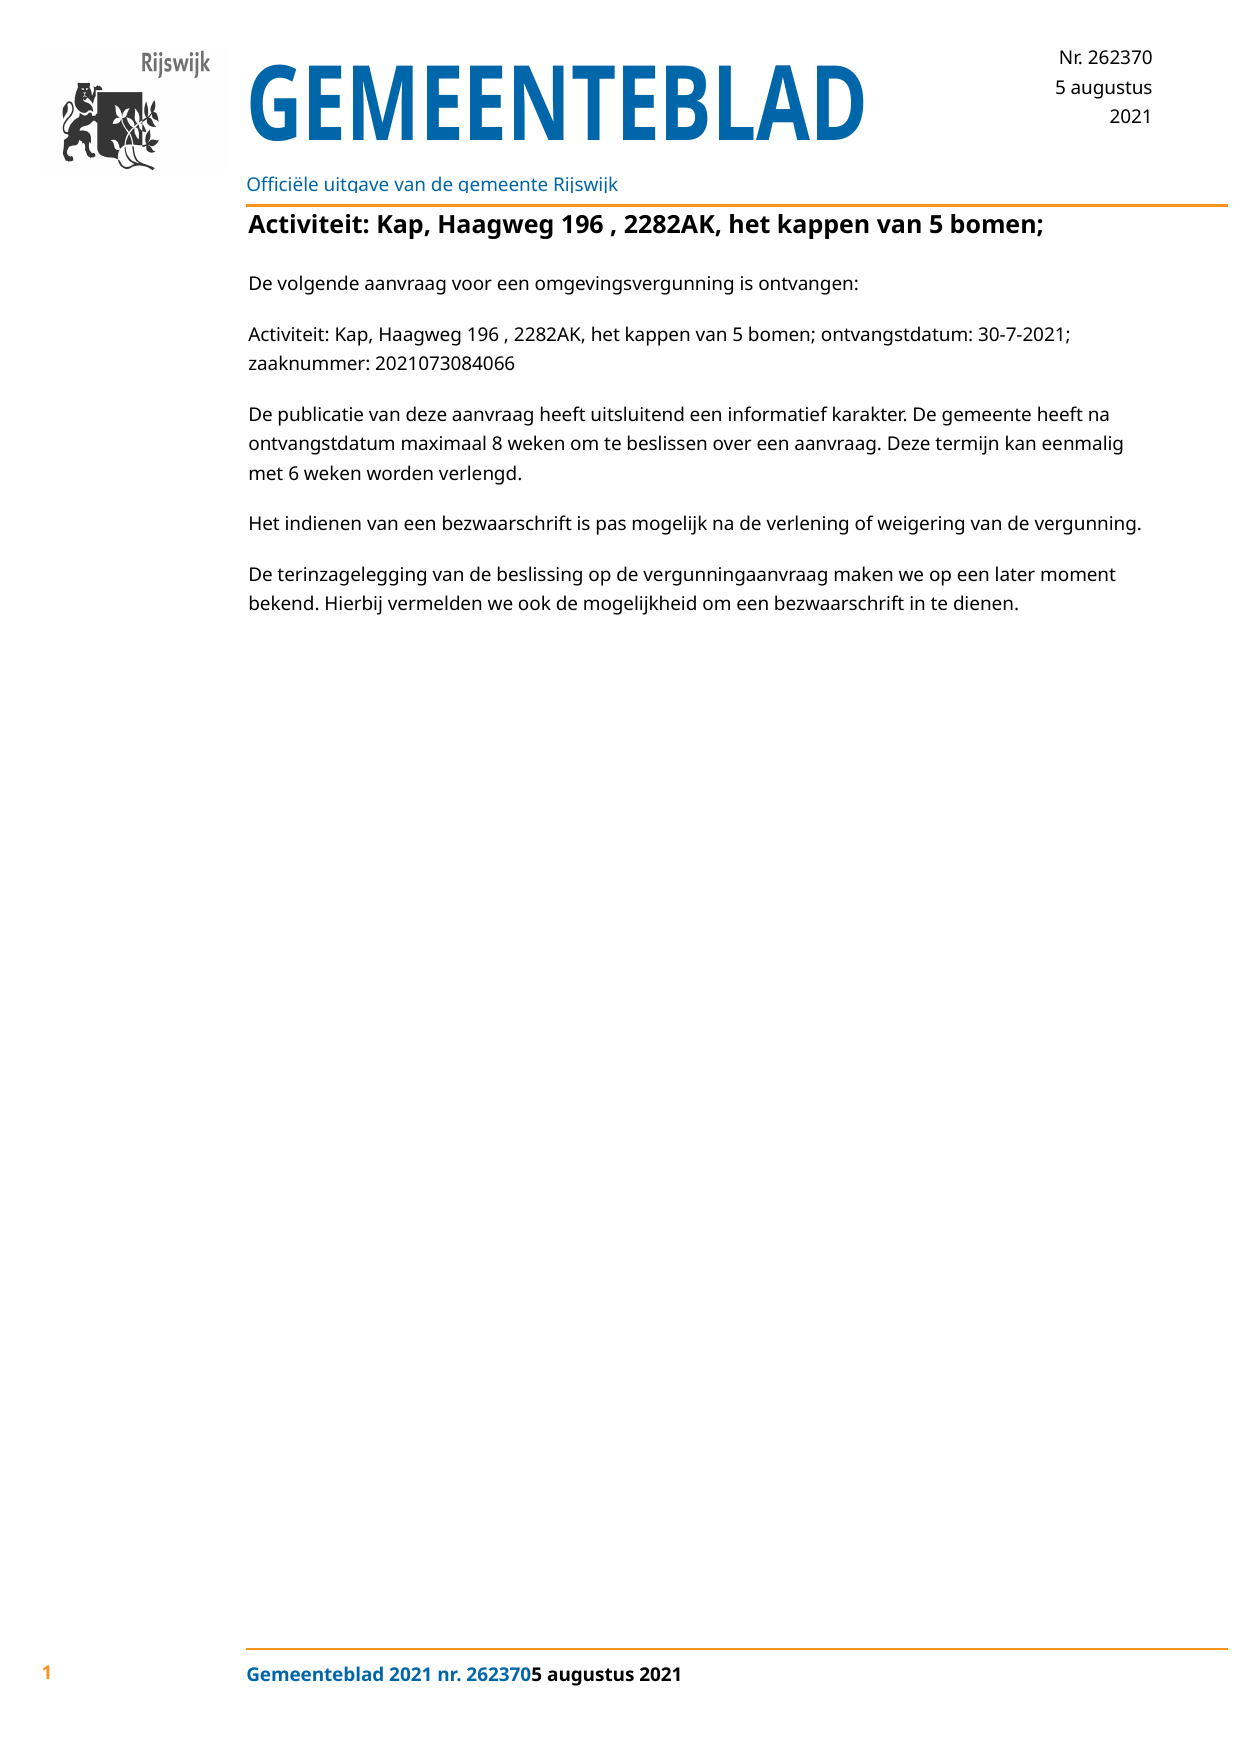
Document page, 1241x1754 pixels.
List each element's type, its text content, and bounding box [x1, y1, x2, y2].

text Het indienen van een bezwaarschrift is pas mogelijk na de verlening of weigering van de vergunning. [248, 510, 1152, 536]
picture [41, 47, 231, 172]
text Activiteit: Kap, Haagweg 196 , 2282AK, het kappen van 5 bomen; [248, 207, 1152, 241]
text Activiteit: Kap, Haagweg 196 , 2282AK, het kappen van 5 bomen; ontvangstdatum: 30-7-2021; zaaknummer: 2021073084066 [248, 321, 1152, 376]
text De terinzagelegging van de beslissing op de vergunningaanvraag maken we op een later moment bekend. Hierbij vermelden we ook de mogelijkheid om een bezwaarschrift in te dienen. [248, 561, 1152, 616]
text De volgende aanvraag voor een omgevingsvergunning is ontvangen: [248, 270, 1152, 296]
text De publicatie van deze aanvraag heeft uitsluitend een informatief karakter. De gemeente heeft na ontvangstdatum maximaal 8 weken om te beslissen over een aanvraag. Deze termijn kan eenmalig met 6 weken worden verlengd. [248, 401, 1152, 486]
